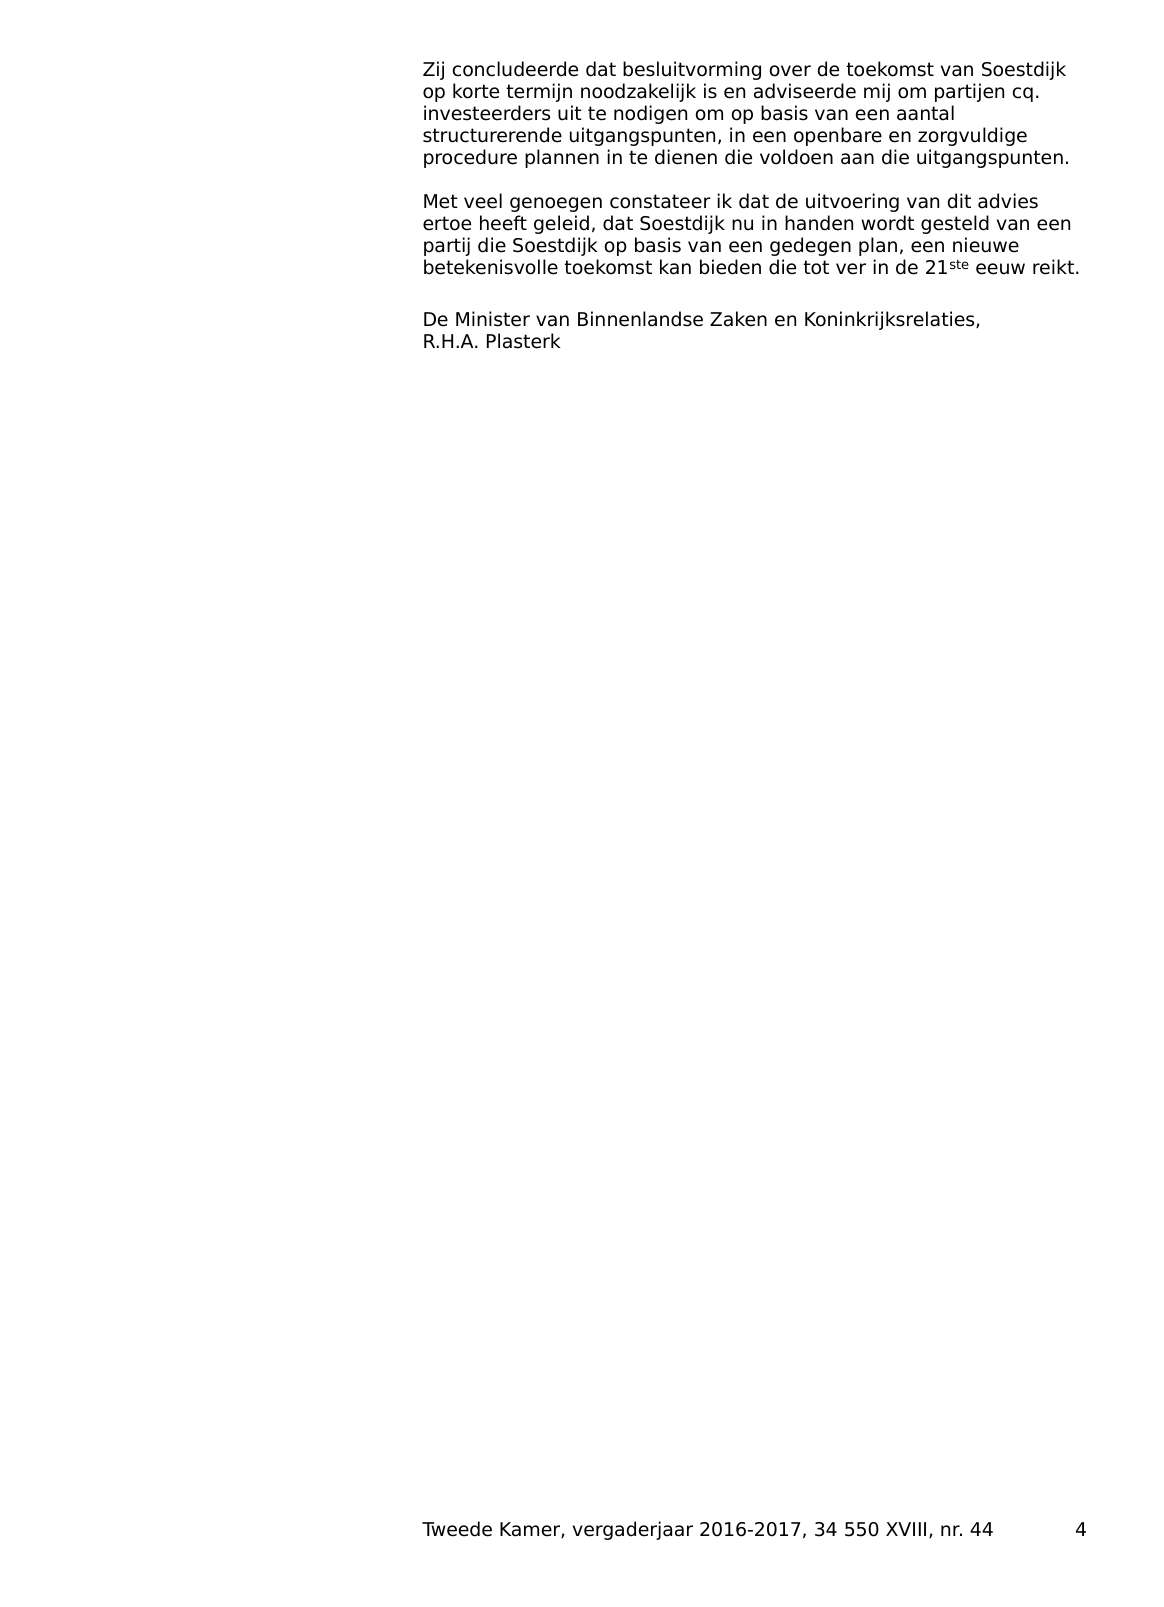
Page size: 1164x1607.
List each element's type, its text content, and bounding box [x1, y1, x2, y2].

text Met veel genoegen constateer ik dat de uitvoering van dit advies ertoe heeft geleid, dat Soestdijk nu in handen wordt gesteld van een partij die Soestdijk op basis van een gedegen plan, een nieuwe betekenisvolle toekomst kan bieden die tot ver in de 21ste eeuw reikt. [422, 191, 1087, 279]
text Zij concludeerde dat besluitvorming over de toekomst van Soestdijk op korte termijn noodzakelijk is en adviseerde mij om partijen cq. investeerders uit te nodigen om op basis van een aantal structurerende uitgangspunten, in een openbare en zorgvuldige procedure plannen in te dienen die voldoen aan die uitgangspunten. [422, 59, 1087, 169]
text De Minister van Binnenlandse Zaken en Koninkrijksrelaties, R.H.A. Plasterk [422, 309, 1087, 353]
